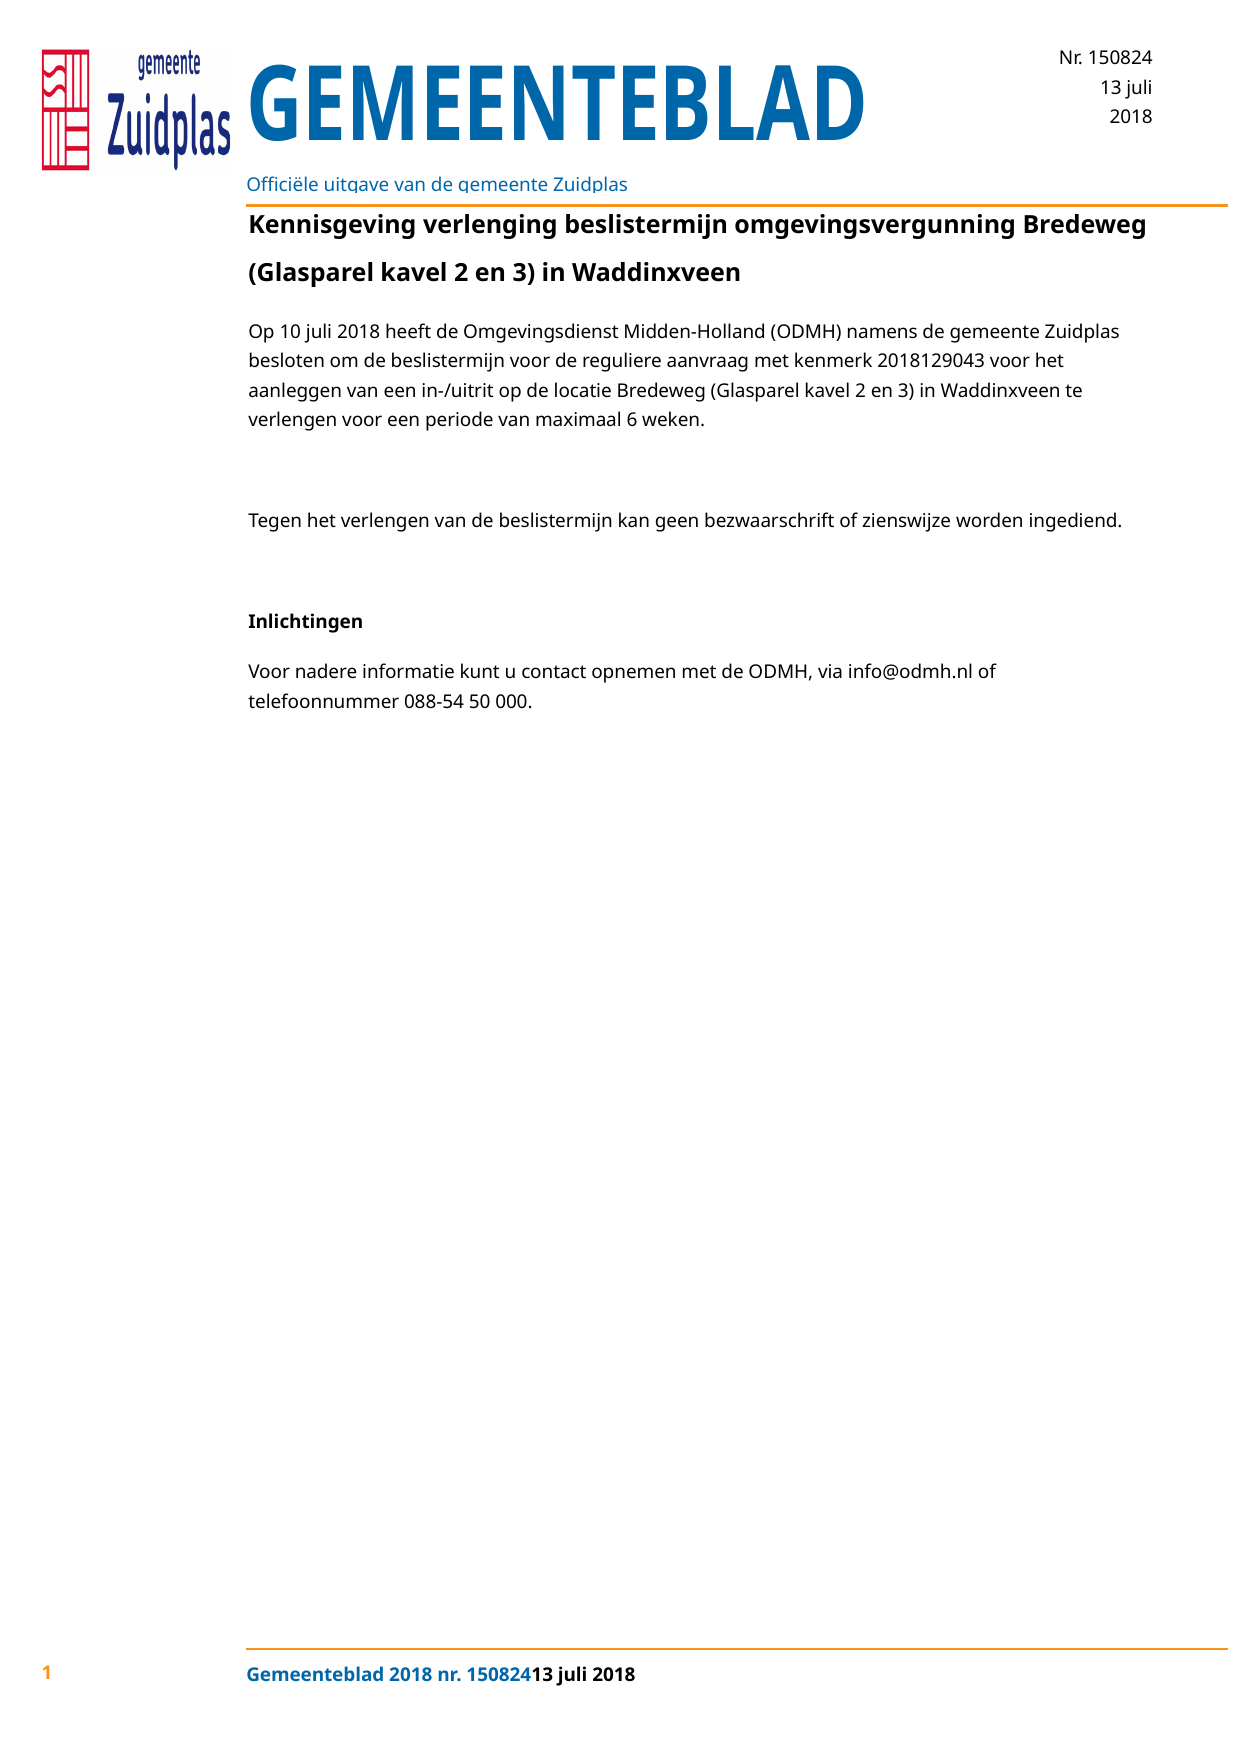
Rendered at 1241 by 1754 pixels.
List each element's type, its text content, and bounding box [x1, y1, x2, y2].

text Op 10 juli 2018 heeft de Omgevingsdienst Midden-Holland (ODMH) namens de gemeente Zuidplas besloten om de beslistermijn voor de reguliere aanvraag met kenmerk 2018129043 voor het aanleggen van een in-/uitrit op de locatie Bredeweg (Glasparel kavel 2 en 3) in Waddinxveen te verlengen voor een periode van maximaal 6 weken. [248, 318, 1152, 432]
picture [41, 47, 231, 172]
text Tegen het verlengen van de beslistermijn kan geen bezwaarschrift of zienswijze worden ingediend. [248, 507, 1152, 533]
text Inlichtingen [248, 608, 1152, 634]
text Voor nadere informatie kunt u contact opnemen met de ODMH, via info@odmh.nl of telefoonnummer 088-54 50 000. [248, 659, 1152, 714]
text Kennisgeving verlenging beslistermijn omgevingsvergunning Bredeweg (Glasparel kavel 2 en 3) in Waddinxveen [248, 207, 1152, 288]
